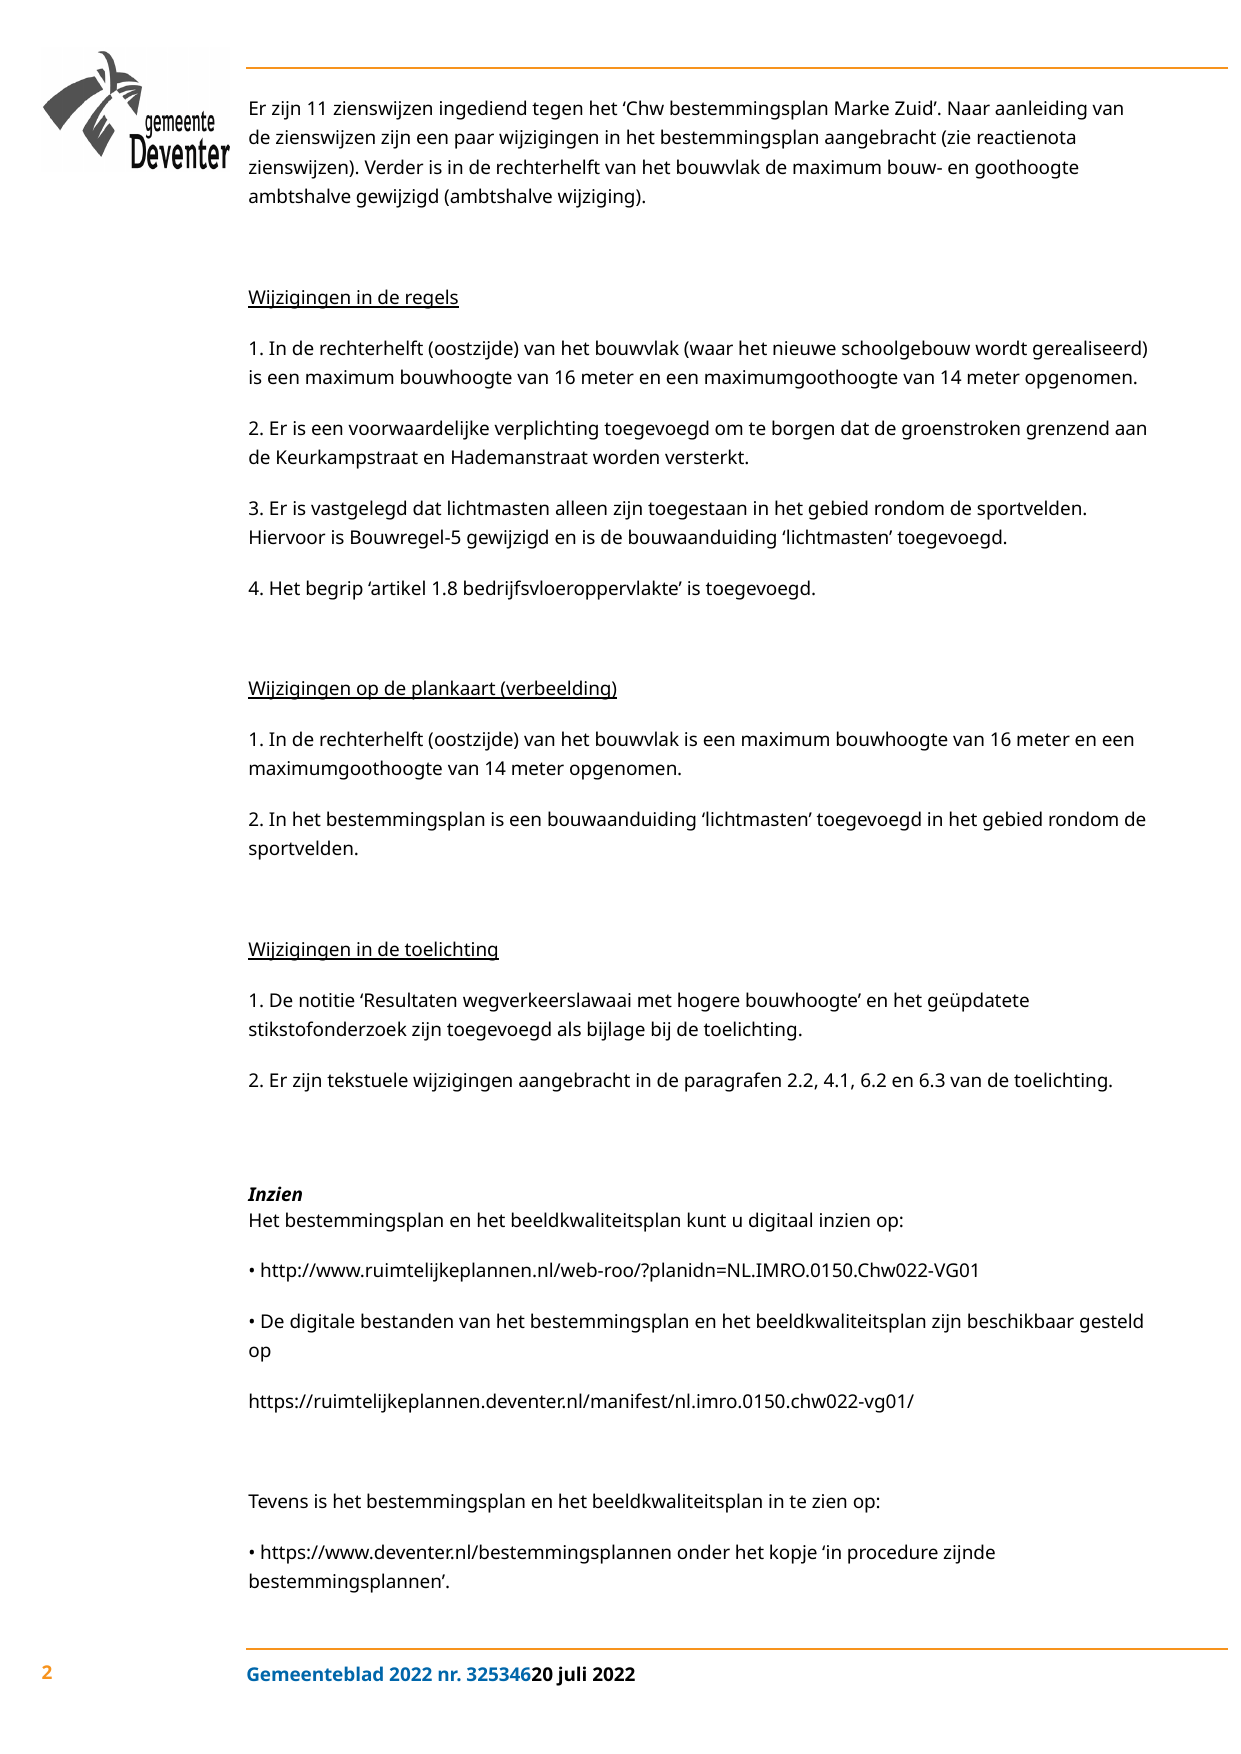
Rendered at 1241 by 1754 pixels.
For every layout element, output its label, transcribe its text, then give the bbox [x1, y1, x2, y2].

text • De digitale bestanden van het bestemmingsplan en het beeldkwaliteitsplan zijn beschikbaar gesteld op [248, 1308, 1152, 1363]
text 3. Er is vastgelegd dat lichtmasten alleen zijn toegestaan in het gebied rondom de sportvelden. Hiervoor is Bouwregel-5 gewijzigd en is de bouwaanduiding ‘lichtmasten’ toegevoegd. [248, 495, 1152, 550]
text 2. In het bestemmingsplan is een bouwaanduiding ‘lichtmasten’ toegevoegd in het gebied rondom de sportvelden. [248, 806, 1152, 861]
text Tevens is het bestemmingsplan en het beeldkwaliteitsplan in te zien op: [248, 1489, 1152, 1514]
text Wijzigingen op de plankaart (verbeelding) [248, 676, 1152, 701]
text 2. Er is een voorwaardelijke verplichting toegevoegd om te borgen dat de groenstroken grenzend aan de Keurkampstraat en Hademanstraat worden versterkt. [248, 415, 1152, 470]
text Wijzigingen in de toelichting [248, 936, 1152, 962]
text 2. Er zijn tekstuele wijzigingen aangebracht in de paragrafen 2.2, 4.1, 6.2 en 6.3 van de toelichting. [248, 1067, 1152, 1093]
text Wijzigingen in de regels [248, 284, 1152, 310]
text 4. Het begrip ‘artikel 1.8 bedrijfsvloeroppervlakte’ is toegevoegd. [248, 575, 1152, 601]
text • http://www.ruimtelijkeplannen.nl/web-roo/?planidn=NL.IMRO.0150.Chw022-VG01 [248, 1257, 1152, 1283]
text 1. In de rechterhelft (oostzijde) van het bouwvlak is een maximum bouwhoogte van 16 meter en een maximumgoothoogte van 14 meter opgenomen. [248, 726, 1152, 781]
text 1. In de rechterhelft (oostzijde) van het bouwvlak (waar het nieuwe schoolgebouw wordt gerealiseerd) is een maximum bouwhoogte van 16 meter en een maximumgoothoogte van 14 meter opgenomen. [248, 335, 1152, 390]
text 1. De notitie ‘Resultaten wegverkeerslawaai met hogere bouwhoogte’ en het geüpdatete stikstofonderzoek zijn toegevoegd als bijlage bij de toelichting. [248, 987, 1152, 1042]
text • https://www.deventer.nl/bestemmingsplannen onder het kopje ‘in procedure zijnde bestemmingsplannen’. [248, 1539, 1152, 1594]
text Er zijn 11 zienswijzen ingediend tegen het ‘Chw bestemmingsplan Marke Zuid’. Naar aanleiding van de zienswijzen zijn een paar wijzigingen in het bestemmingsplan aangebracht (zie reactienota zienswijzen). Verder is in de rechterhelft van het bouwvlak de maximum bouw- en goothoogte ambtshalve gewijzigd (ambtshalve wijziging). [248, 95, 1152, 209]
text Inzien [248, 1181, 1152, 1207]
text Het bestemmingsplan en het beeldkwaliteitsplan kunt u digitaal inzien op: [248, 1207, 1152, 1233]
text https://ruimtelijkeplannen.deventer.nl/manifest/nl.imro.0150.chw022-vg01/ [248, 1388, 1152, 1413]
picture [41, 47, 231, 172]
